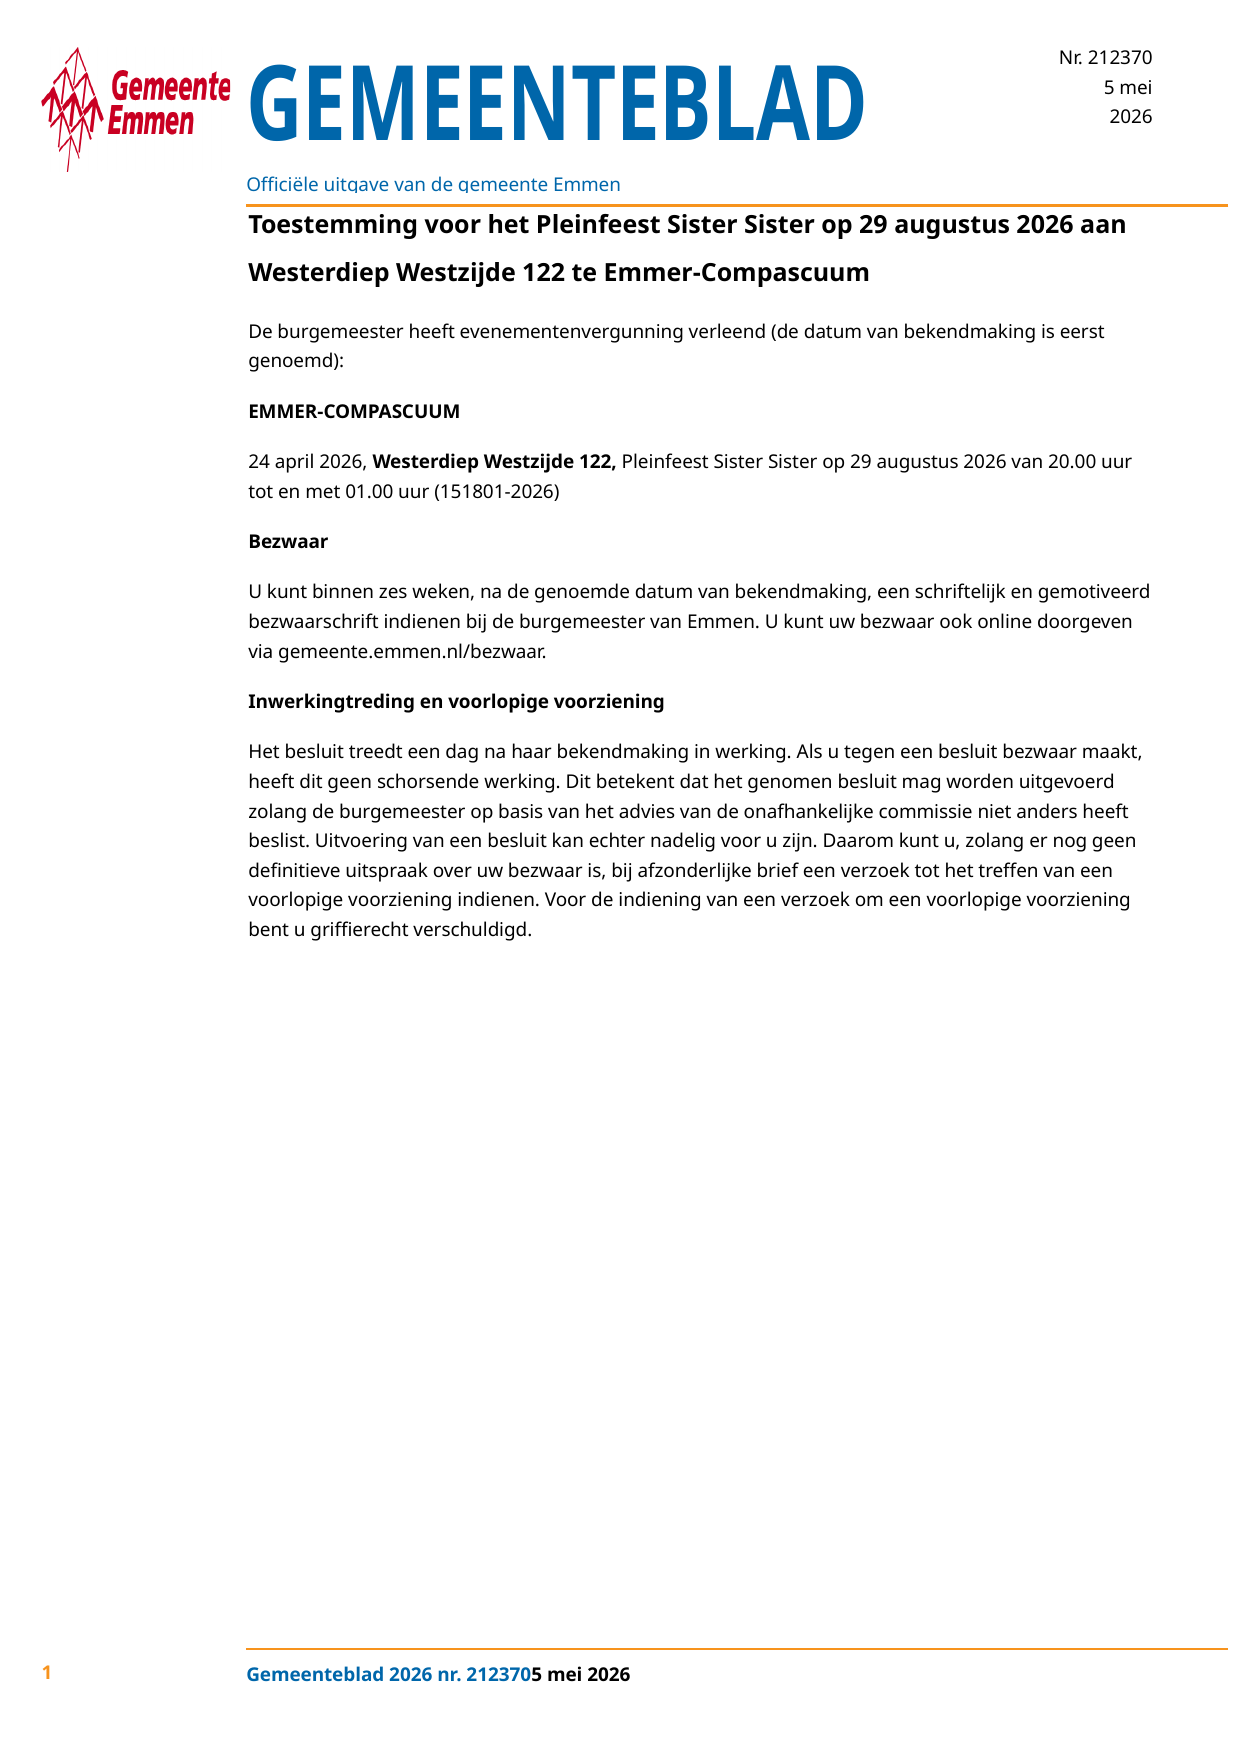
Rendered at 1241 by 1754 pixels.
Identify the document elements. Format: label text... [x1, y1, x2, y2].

text Het besluit treedt een dag na haar bekendmaking in werking. Als u tegen een besluit bezwaar maakt, heeft dit geen schorsende werking. Dit betekent dat het genomen besluit mag worden uitgevoerd zolang de burgemeester op basis van het advies van de onafhankelijke commissie niet anders heeft beslist. Uitvoering van een besluit kan echter nadelig voor u zijn. Daarom kunt u, zolang er nog geen definitieve uitspraak over uw bezwaar is, bij afzonderlijke brief een verzoek tot het treffen van een voorlopige voorziening indienen. Voor de indiening van een verzoek om een voorlopige voorziening bent u griffierecht verschuldigd. [248, 739, 1152, 942]
text Toestemming voor het Pleinfeest Sister Sister op 29 augustus 2026 aan Westerdiep Westzijde 122 te Emmer-Compascuum [248, 207, 1152, 288]
text U kunt binnen zes weken, na de genoemde datum van bekendmaking, een schriftelijk en gemotiveerd bezwaarschrift indienen bij de burgemeester van Emmen. U kunt uw bezwaar ook online doorgeven via gemeente.emmen.nl/bezwaar. [248, 579, 1152, 664]
text De burgemeester heeft evenementenvergunning verleend (de datum van bekendmaking is eerst genoemd): [248, 318, 1152, 373]
text EMMER-COMPASCUUM [248, 398, 1152, 424]
text Inwerkingtreding en voorlopige voorziening [248, 688, 1152, 714]
text Bezwaar [248, 528, 1152, 554]
text 24 april 2026, Westerdiep Westzijde 122, Pleinfeest Sister Sister op 29 augustus 2026 van 20.00 uur tot en met 01.00 uur (151801-2026) [248, 448, 1152, 504]
picture [41, 47, 231, 172]
